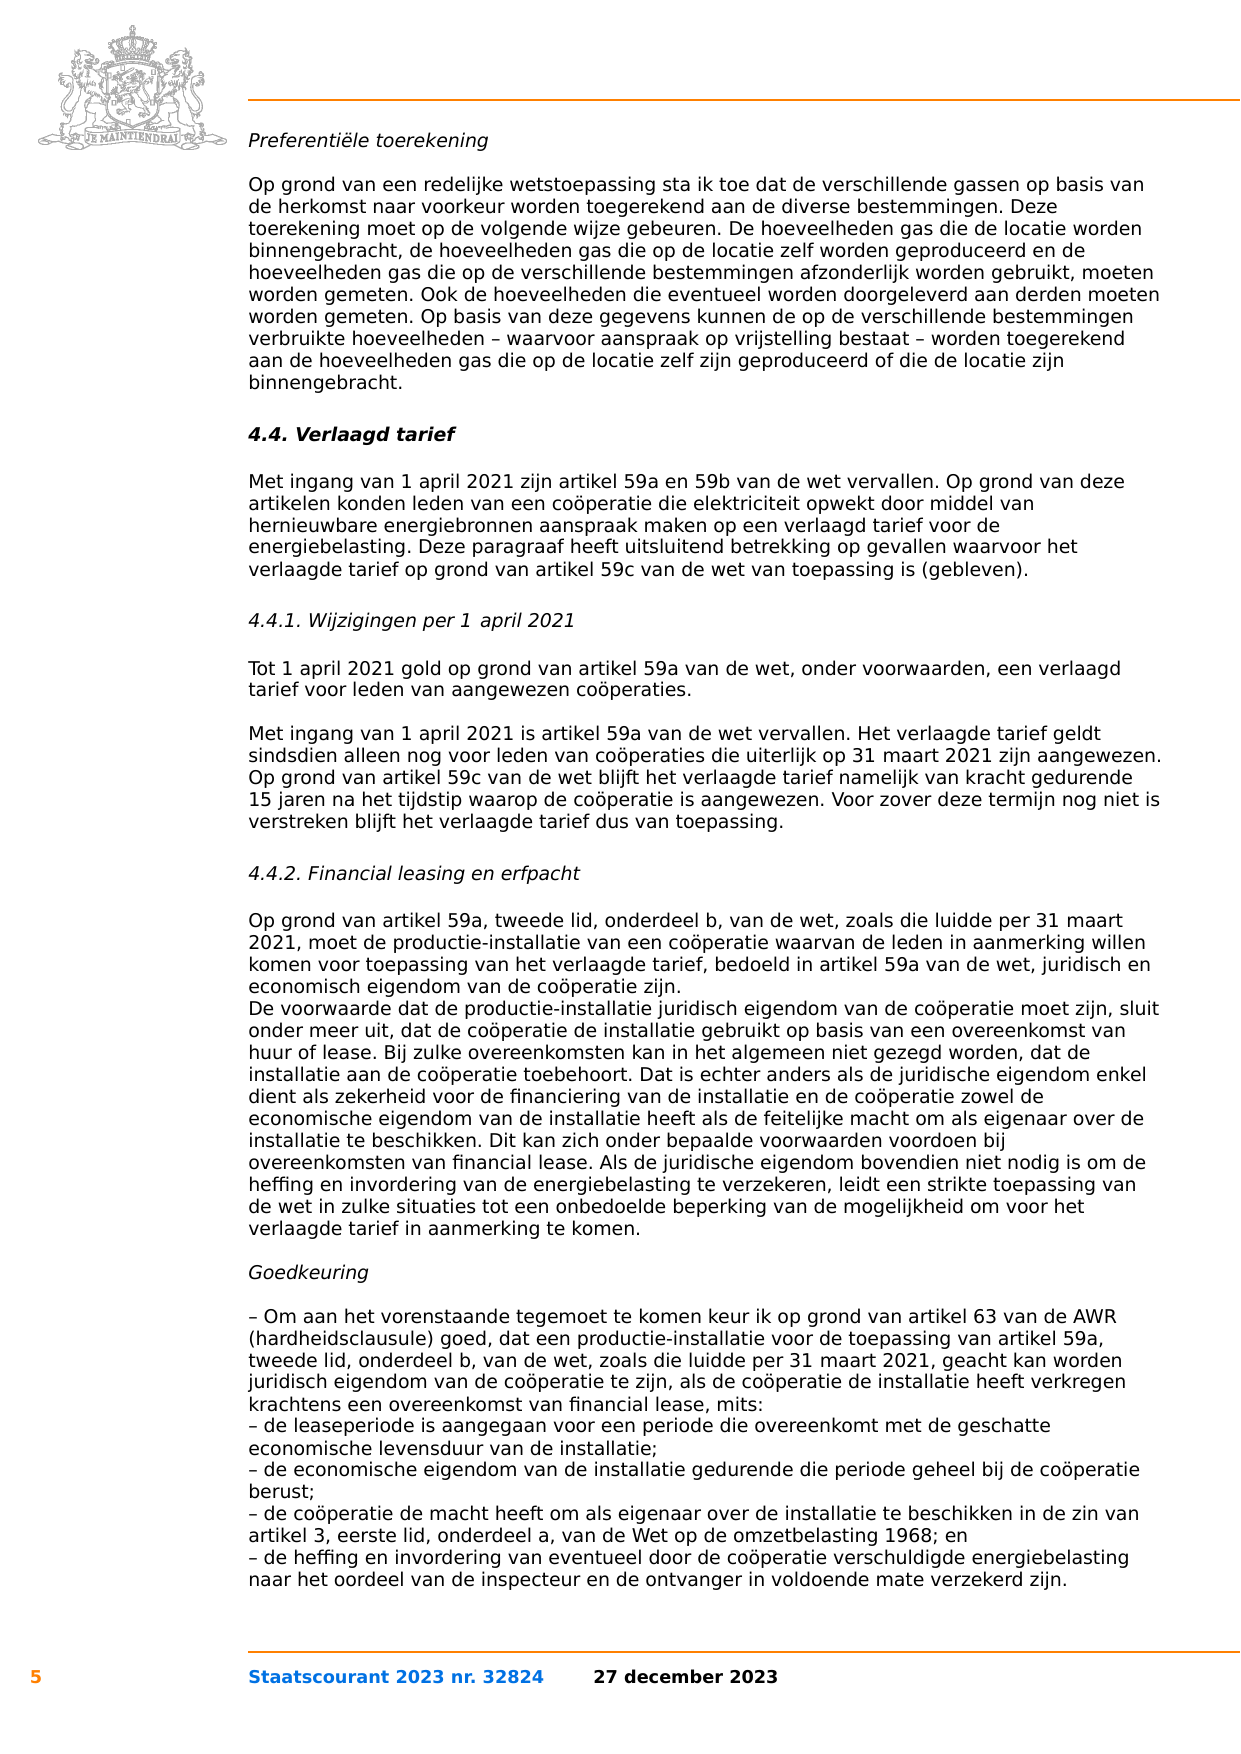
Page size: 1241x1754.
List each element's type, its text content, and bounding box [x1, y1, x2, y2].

text – Om aan het vorenstaande tegemoet te komen keur ik op grond van artikel 63 van de AWR (hardheidsclausule) goed, dat een productie-installatie voor de toepassing van artikel 59a, tweede lid, onderdeel b, van de wet, zoals die luidde per 31 maart 2021, geacht kan worden juridisch eigendom van de coöperatie te zijn, als de coöperatie de installatie heeft verkregen krachtens een overeenkomst van financial lease, mits: [248, 1306, 1163, 1415]
text Met ingang van 1 april 2021 is artikel 59a van de wet vervallen. Het verlaagde tarief geldt sindsdien alleen nog voor leden van coöperaties die uiterlijk op 31 maart 2021 zijn aangewezen. Op grond van artikel 59c van de wet blijft het verlaagde tarief namelijk van kracht gedurende 15 jaren na het tijdstip waarop de coöperatie is aangewezen. Voor zover deze termijn nog niet is verstreken blijft het verlaagde tarief dus van toepassing. [248, 723, 1163, 833]
text Met ingang van 1 april 2021 zijn artikel 59a en 59b van de wet vervallen. Op grond van deze artikelen konden leden van een coöperatie die elektriciteit opwekt door middel van hernieuwbare energiebronnen aanspraak maken op een verlaagd tarief voor de energiebelasting. Deze paragraaf heeft uitsluitend betrekking op gevallen waarvoor het verlaagde tarief op grond van artikel 59c van de wet van toepassing is (gebleven). [248, 471, 1163, 580]
text De voorwaarde dat de productie-installatie juridisch eigendom van de coöperatie moet zijn, sluit onder meer uit, dat de coöperatie de installatie gebruikt op basis van een overeenkomst van huur of lease. Bij zulke overeenkomsten kan in het algemeen niet gezegd worden, dat de installatie aan de coöperatie toebehoort. Dat is echter anders als de juridische eigendom enkel dient als zekerheid voor de financiering van de installatie en de coöperatie zowel de economische eigendom van de installatie heeft als de feitelijke macht om als eigenaar over de installatie te beschikken. Dit kan zich onder bepaalde voorwaarden voordoen bij overeenkomsten van financial lease. Als de juridische eigendom bovendien niet nodig is om de heffing en invordering van de energiebelasting te verzekeren, leidt een strikte toepassing van de wet in zulke situaties tot een onbedoelde beperking van de mogelijkheid om voor het verlaagde tarief in aanmerking te komen. [248, 998, 1163, 1240]
subtitle Goedkeuring [248, 1262, 1163, 1284]
text – de heffing en invordering van eventueel door de coöperatie verschuldigde energiebelasting naar het oordeel van de inspecteur en de ontvanger in voldoende mate verzekerd zijn. [248, 1547, 1163, 1591]
text – de coöperatie de macht heeft om als eigenaar over de installatie te beschikken in de zin van artikel 3, eerste lid, onderdeel a, van de Wet op de omzetbelasting 1968; en [248, 1503, 1163, 1547]
subtitle Preferentiële toerekening [248, 130, 1163, 152]
text Tot 1 april 2021 gold op grond van artikel 59a van de wet, onder voorwaarden, een verlaagd tarief voor leden van aangewezen coöperaties. [248, 657, 1163, 701]
text – de economische eigendom van de installatie gedurende die periode geheel bij de coöperatie berust; [248, 1459, 1163, 1503]
text – de leaseperiode is aangegaan voor een periode die overeenkomt met de geschatte economische levensduur van de installatie; [248, 1415, 1163, 1459]
subtitle 4.4. Verlaagd tarief [248, 423, 1163, 446]
picture [38, 25, 227, 150]
subtitle 4.4.2. Financial leasing en erfpacht [248, 863, 1163, 885]
text Op grond van artikel 59a, tweede lid, onderdeel b, van de wet, zoals die luidde per 31 maart 2021, moet de productie-installatie van een coöperatie waarvan de leden in aanmerking willen komen voor toepassing van het verlaagde tarief, bedoeld in artikel 59a van de wet, juridisch en economisch eigendom van de coöperatie zijn. [248, 910, 1163, 998]
text Op grond van een redelijke wetstoepassing sta ik toe dat de verschillende gassen op basis van de herkomst naar voorkeur worden toegerekend aan de diverse bestemmingen. Deze toerekening moet op de volgende wijze gebeuren. De hoeveelheden gas die de locatie worden binnengebracht, de hoeveelheden gas die op de locatie zelf worden geproduceerd en de hoeveelheden gas die op de verschillende bestemmingen afzonderlijk worden gebruikt, moeten worden gemeten. Ook de hoeveelheden die eventueel worden doorgeleverd aan derden moeten worden gemeten. Op basis van deze gegevens kunnen de op de verschillende bestemmingen verbruikte hoeveelheden – waarvoor aanspraak op vrijstelling bestaat – worden toegerekend aan de hoeveelheden gas die op de locatie zelf zijn geproduceerd of die de locatie zijn binnengebracht. [248, 174, 1163, 393]
subtitle 4.4.1. Wijzigingen per 1 april 2021 [248, 610, 1163, 632]
